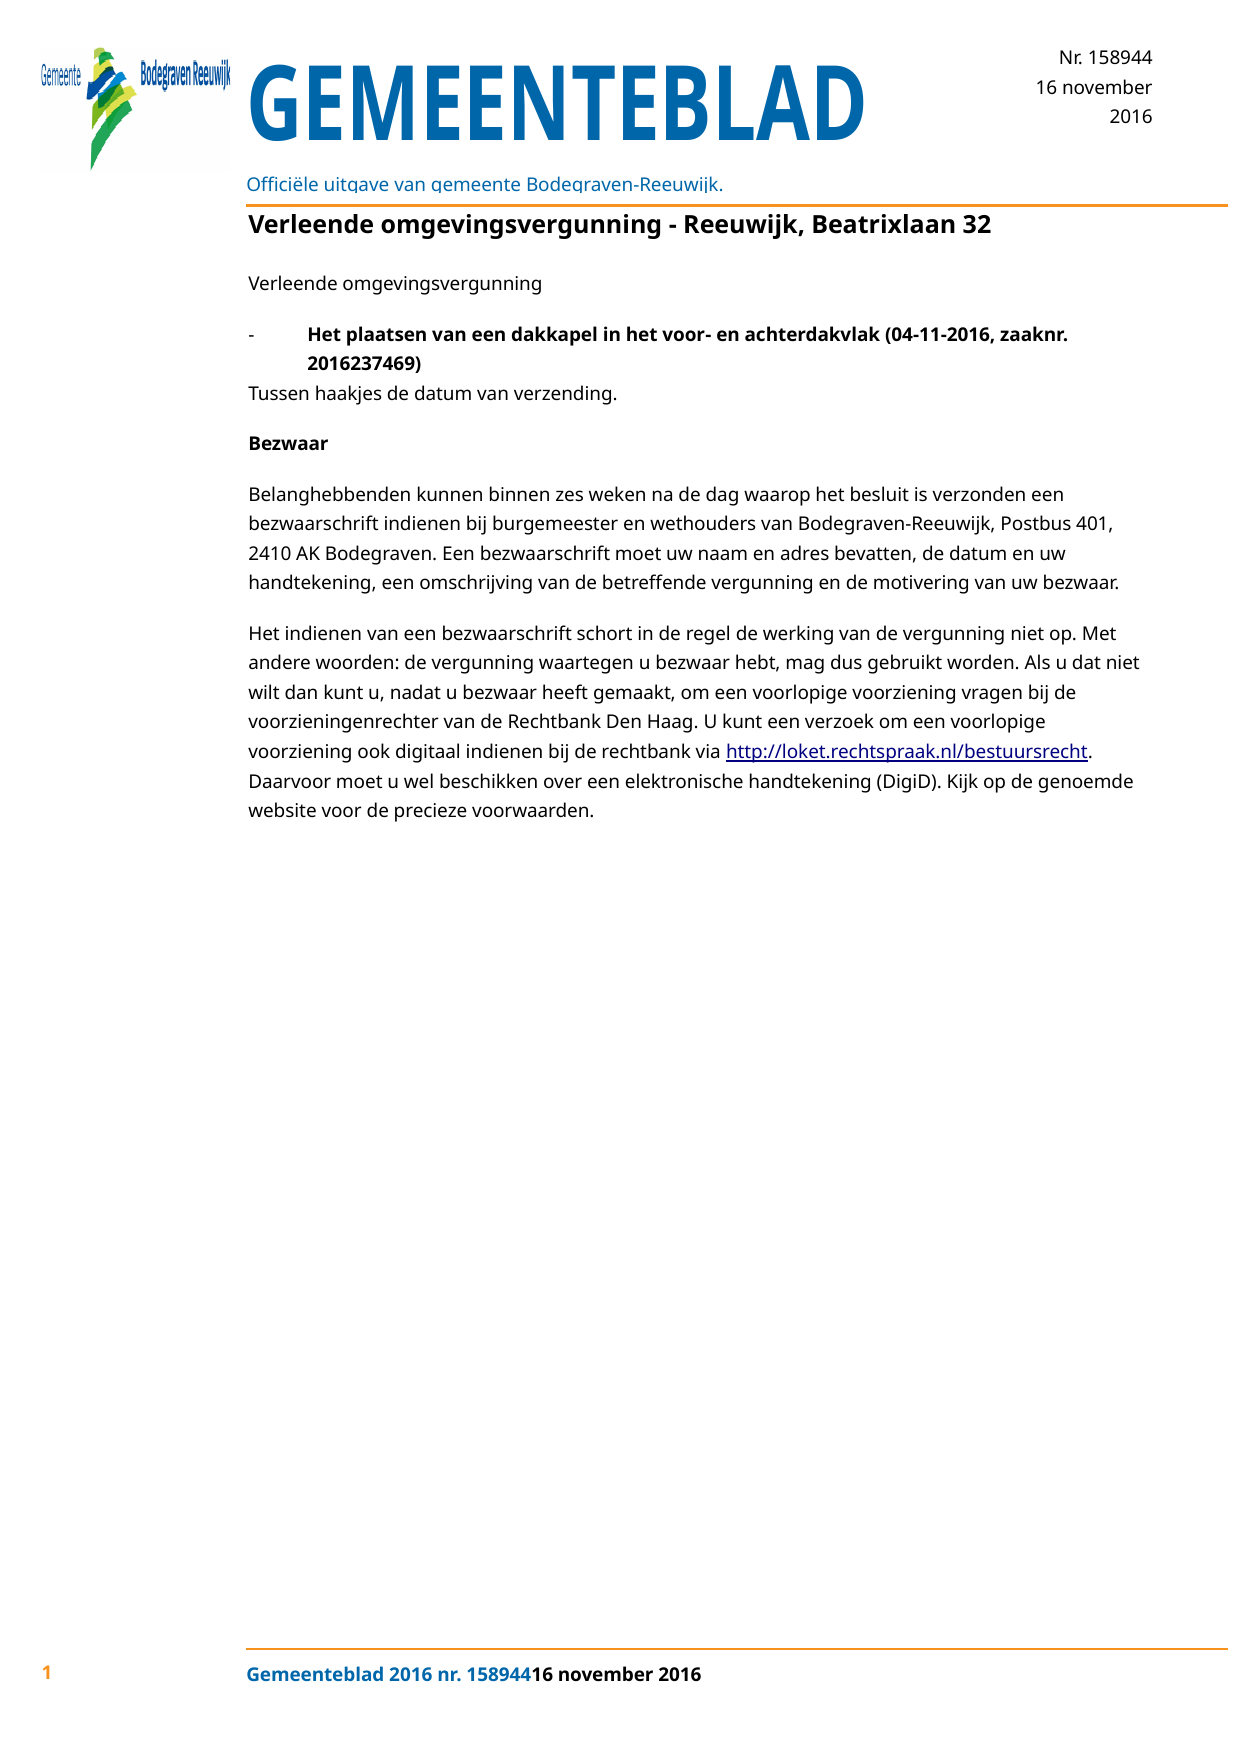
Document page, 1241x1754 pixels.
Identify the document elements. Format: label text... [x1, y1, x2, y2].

text Bezwaar [248, 430, 1152, 456]
text Verleende omgevingsvergunning [248, 270, 1152, 296]
text Tussen haakjes de datum van verzending. [248, 380, 1152, 406]
text Het indienen van een bezwaarschrift schort in de regel de werking van de vergunning niet op. Met andere woorden: de vergunning waartegen u bezwaar hebt, mag dus gebruikt worden. Als u dat niet wilt dan kunt u, nadat u bezwaar heeft gemaakt, om een voorlopige voorziening vragen bij de voorzieningenrechter van de Rechtbank Den Haag. U kunt een verzoek om een voorlopige voorziening ook digitaal indienen bij de rechtbank via http://loket.rechtspraak.nl/bestuursrecht. Daarvoor moet u wel beschikken over een elektronische handtekening (DigiD). Kijk op de genoemde website voor de precieze voorwaarden. [248, 620, 1152, 823]
text Verleende omgevingsvergunning - Reeuwijk, Beatrixlaan 32 [248, 207, 1152, 241]
text Belanghebbenden kunnen binnen zes weken na de dag waarop het besluit is verzonden een bezwaarschrift indienen bij burgemeester en wethouders van Bodegraven-Reeuwijk, Postbus 401, 2410 AK Bodegraven. Een bezwaarschrift moet uw naam en adres bevatten, de datum en uw handtekening, een omschrijving van de betreffende vergunning en de motivering van uw bezwaar. [248, 481, 1152, 595]
list Het plaatsen van een dakkapel in het voor‑ en achterdakvlak (04‑11‑2016, zaaknr. 2016237469) [248, 321, 1152, 376]
picture [41, 47, 231, 172]
